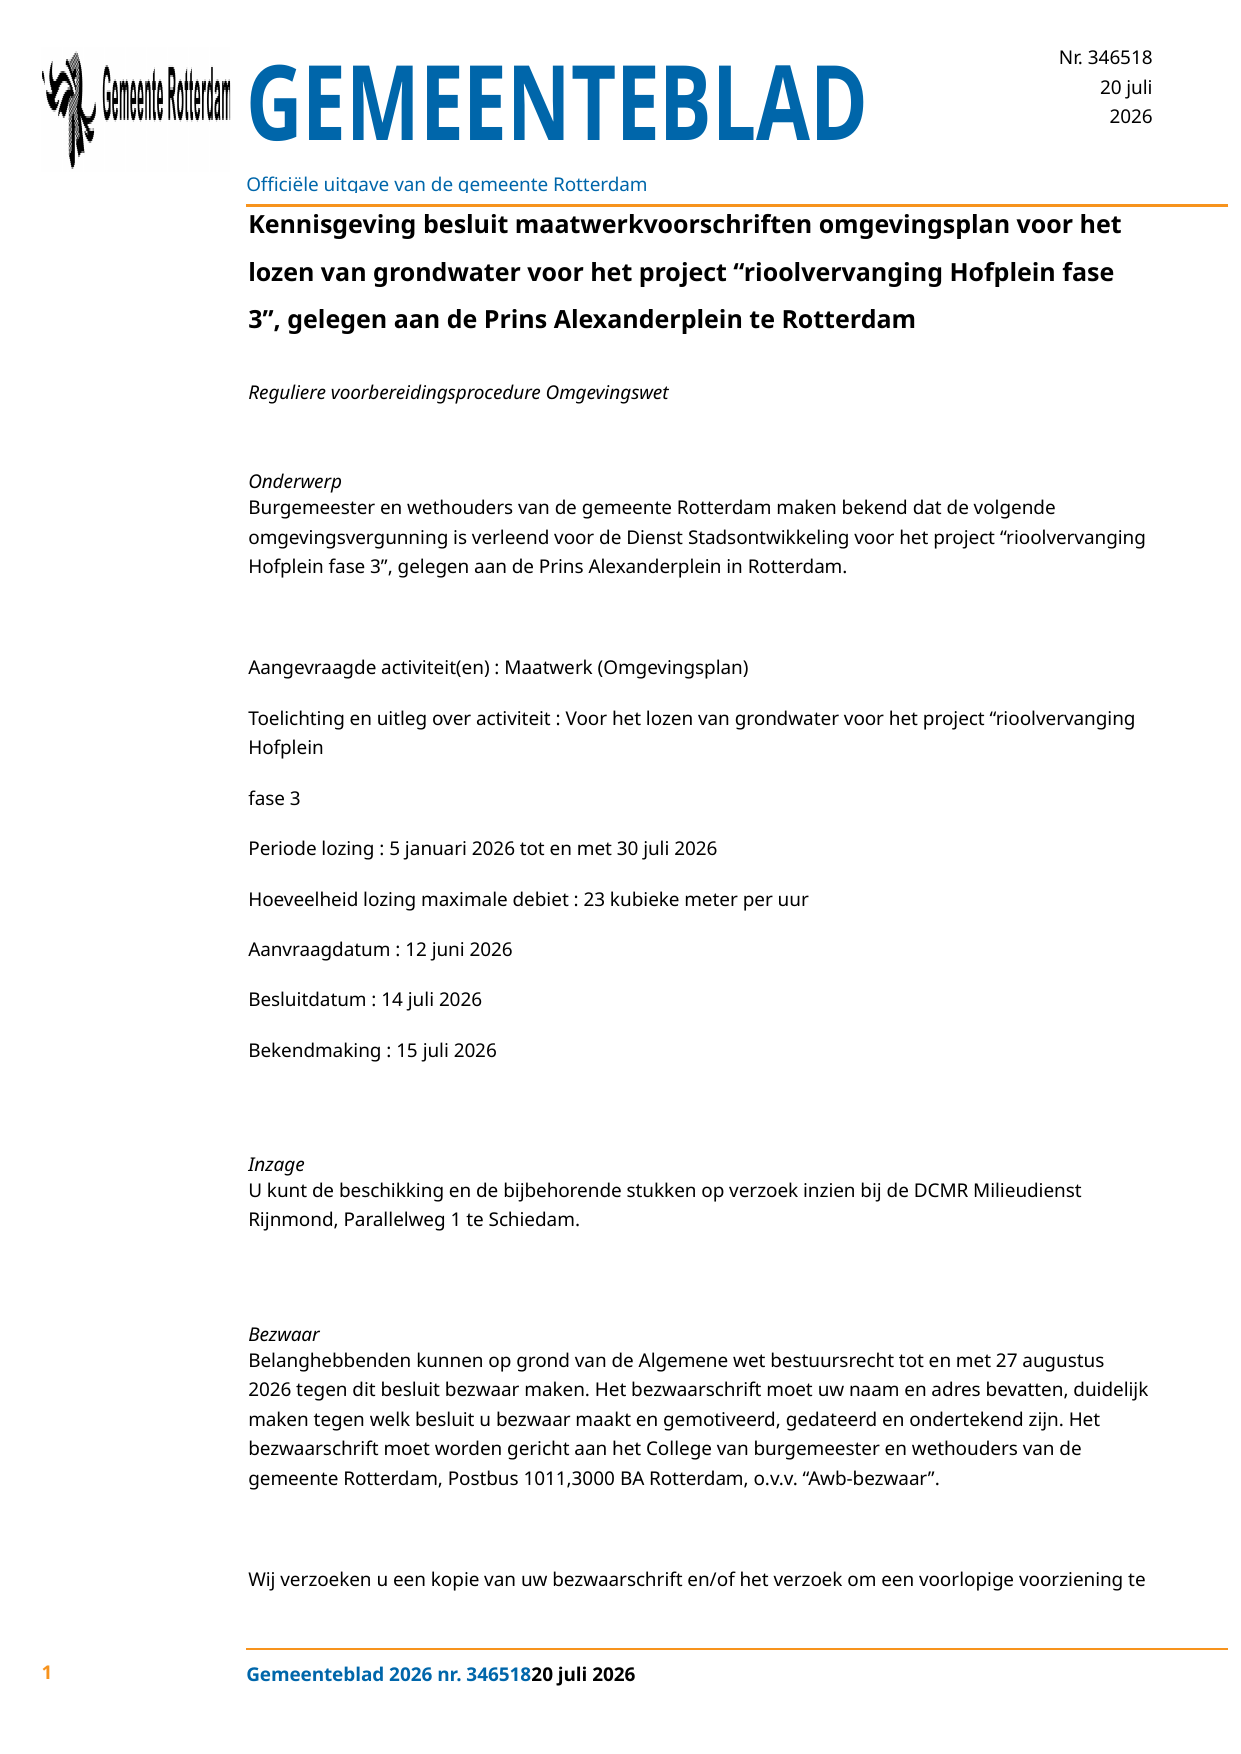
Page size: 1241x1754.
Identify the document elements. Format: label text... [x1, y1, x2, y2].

text U kunt de beschikking en de bijbehorende stukken op verzoek inzien bij de DCMR Milieudienst Rijnmond, Parallelweg 1 te Schiedam. [248, 1177, 1152, 1232]
text Burgemeester en wethouders van de gemeente Rotterdam maken bekend dat de volgende omgevingsvergunning is verleend voor de Dienst Stadsontwikkeling voor het project “rioolvervanging Hofplein fase 3”, gelegen aan de Prins Alexanderplein in Rotterdam. [248, 494, 1152, 579]
text Periode lozing : 5 januari 2026 tot en met 30 juli 2026 [248, 835, 1152, 861]
text Bekendmaking : 15 juli 2026 [248, 1037, 1152, 1063]
text Aanvraagdatum : 12 juni 2026 [248, 936, 1152, 962]
text Reguliere voorbereidingsprocedure Omgevingswet [248, 379, 1152, 405]
text Bezwaar [248, 1321, 1152, 1347]
text Onderwerp [248, 469, 1152, 494]
text Kennisgeving besluit maatwerkvoorschriften omgevingsplan voor het lozen van grondwater voor het project “rioolvervanging Hofplein fase 3”, gelegen aan de Prins Alexanderplein te Rotterdam [248, 207, 1152, 336]
text Hoeveelheid lozing maximale debiet : 23 kubieke meter per uur [248, 886, 1152, 911]
text Toelichting en uitleg over activiteit : Voor het lozen van grondwater voor het project “rioolvervanging Hofplein [248, 705, 1152, 760]
picture [41, 47, 231, 172]
text Wij verzoeken u een kopie van uw bezwaarschrift en/of het verzoek om een voorlopige voorziening te [248, 1566, 1152, 1592]
text Belanghebbenden kunnen op grond van de Algemene wet bestuursrecht tot en met 27 augustus 2026 tegen dit besluit bezwaar maken. Het bezwaarschrift moet uw naam en adres bevatten, duidelijk maken tegen welk besluit u bezwaar maakt en gemotiveerd, gedateerd en ondertekend zijn. Het bezwaarschrift moet worden gericht aan het College van burgemeester en wethouders van de gemeente Rotterdam, Postbus 1011,3000 BA Rotterdam, o.v.v. “Awb-bezwaar”. [248, 1347, 1152, 1491]
text Besluitdatum : 14 juli 2026 [248, 987, 1152, 1012]
text fase 3 [248, 785, 1152, 811]
text Inzage [248, 1151, 1152, 1177]
text Aangevraagde activiteit(en) : Maatwerk (Omgevingsplan) [248, 654, 1152, 680]
